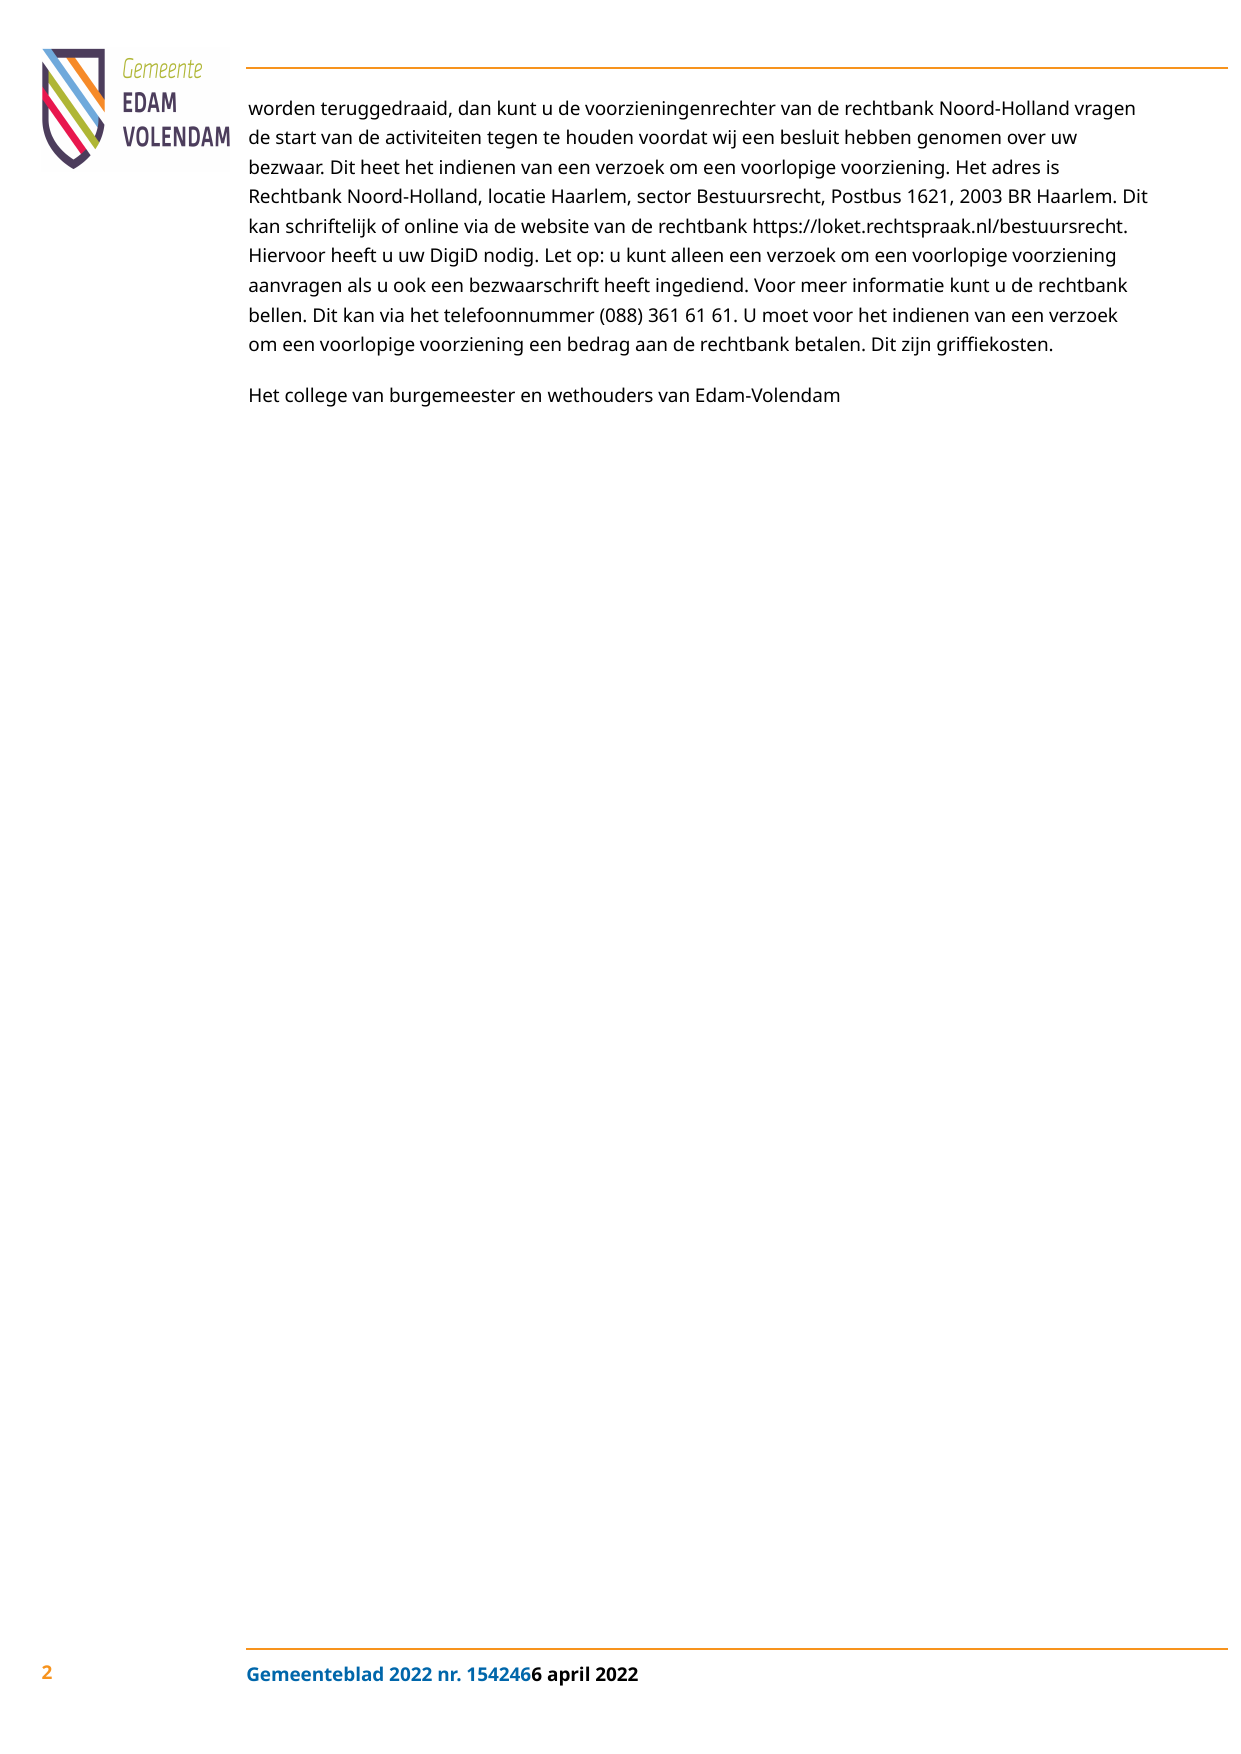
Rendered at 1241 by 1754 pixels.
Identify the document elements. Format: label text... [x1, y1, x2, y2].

text Het college van burgemeester en wethouders van Edam-Volendam [248, 382, 1152, 408]
picture [41, 47, 231, 172]
text worden teruggedraaid, dan kunt u de voorzieningenrechter van de rechtbank Noord-Holland vragen de start van de activiteiten tegen te houden voordat wij een besluit hebben genomen over uw bezwaar. Dit heet het indienen van een verzoek om een voorlopige voorziening. Het adres is Rechtbank Noord-Holland, locatie Haarlem, sector Bestuursrecht, Postbus 1621, 2003 BR Haarlem. Dit kan schriftelijk of online via de website van de rechtbank https://loket.rechtspraak.nl/bestuursrecht. Hiervoor heeft u uw DigiD nodig. Let op: u kunt alleen een verzoek om een voorlopige voorziening aanvragen als u ook een bezwaarschrift heeft ingediend. Voor meer informatie kunt u de rechtbank bellen. Dit kan via het telefoonnummer (088) 361 61 61. U moet voor het indienen van een verzoek om een voorlopige voorziening een bedrag aan de rechtbank betalen. Dit zijn griffiekosten. [248, 95, 1152, 357]
